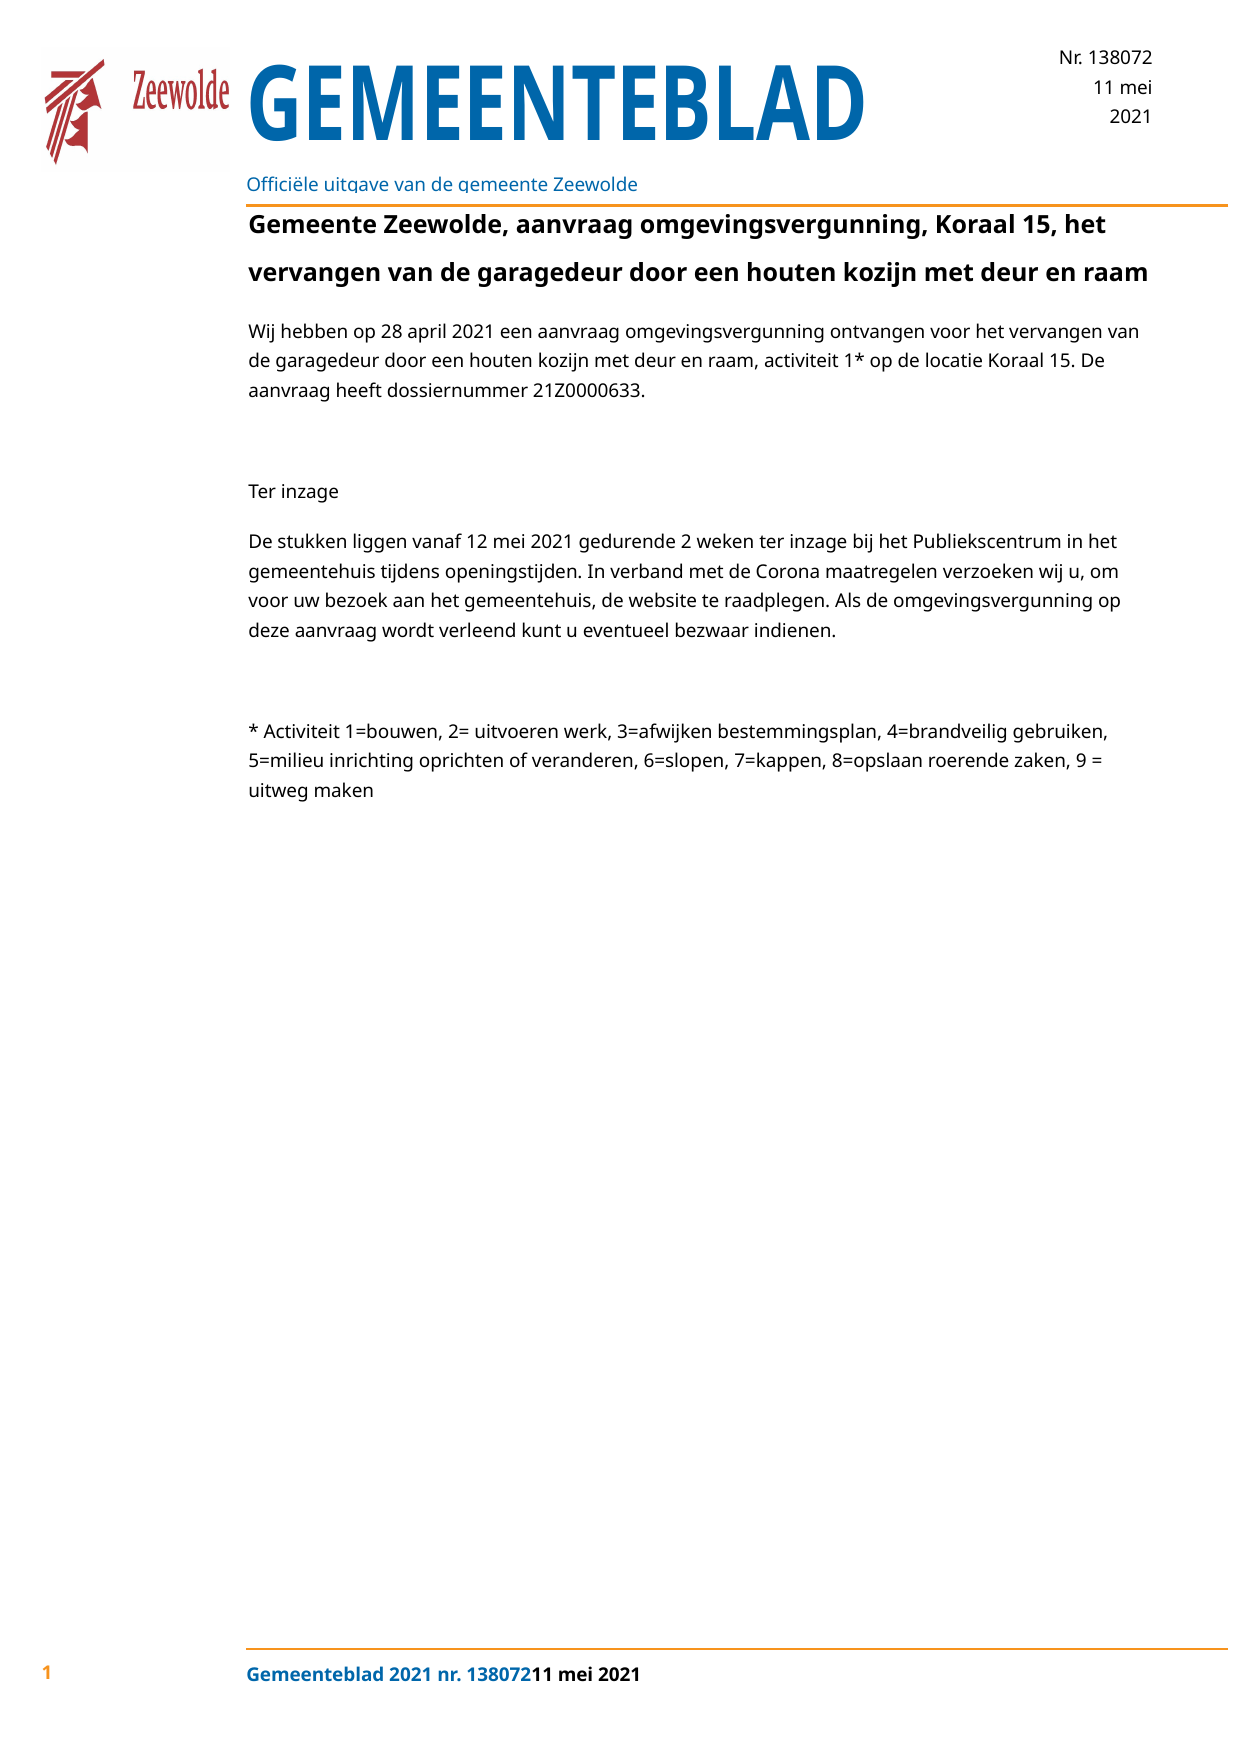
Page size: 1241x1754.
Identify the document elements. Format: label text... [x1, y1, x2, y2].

text Ter inzage [248, 478, 1152, 504]
text * Activiteit 1=bouwen, 2= uitvoeren werk, 3=afwijken bestemmingsplan, 4=brandveilig gebruiken, 5=milieu inrichting oprichten of veranderen, 6=slopen, 7=kappen, 8=opslaan roerende zaken, 9 = uitweg maken [248, 718, 1152, 803]
picture [41, 47, 231, 172]
text Gemeente Zeewolde, aanvraag omgevingsvergunning, Koraal 15, het vervangen van de garagedeur door een houten kozijn met deur en raam [248, 207, 1152, 288]
text De stukken liggen vanaf 12 mei 2021 gedurende 2 weken ter inzage bij het Publiekscentrum in het gemeentehuis tijdens openingstijden. In verband met de Corona maatregelen verzoeken wij u, om voor uw bezoek aan het gemeentehuis, de website te raadplegen. Als de omgevingsvergunning op deze aanvraag wordt verleend kunt u eventueel bezwaar indienen. [248, 528, 1152, 643]
text Wij hebben op 28 april 2021 een aanvraag omgevingsvergunning ontvangen voor het vervangen van de garagedeur door een houten kozijn met deur en raam, activiteit 1* op de locatie Koraal 15. De aanvraag heeft dossiernummer 21Z0000633. [248, 318, 1152, 403]
